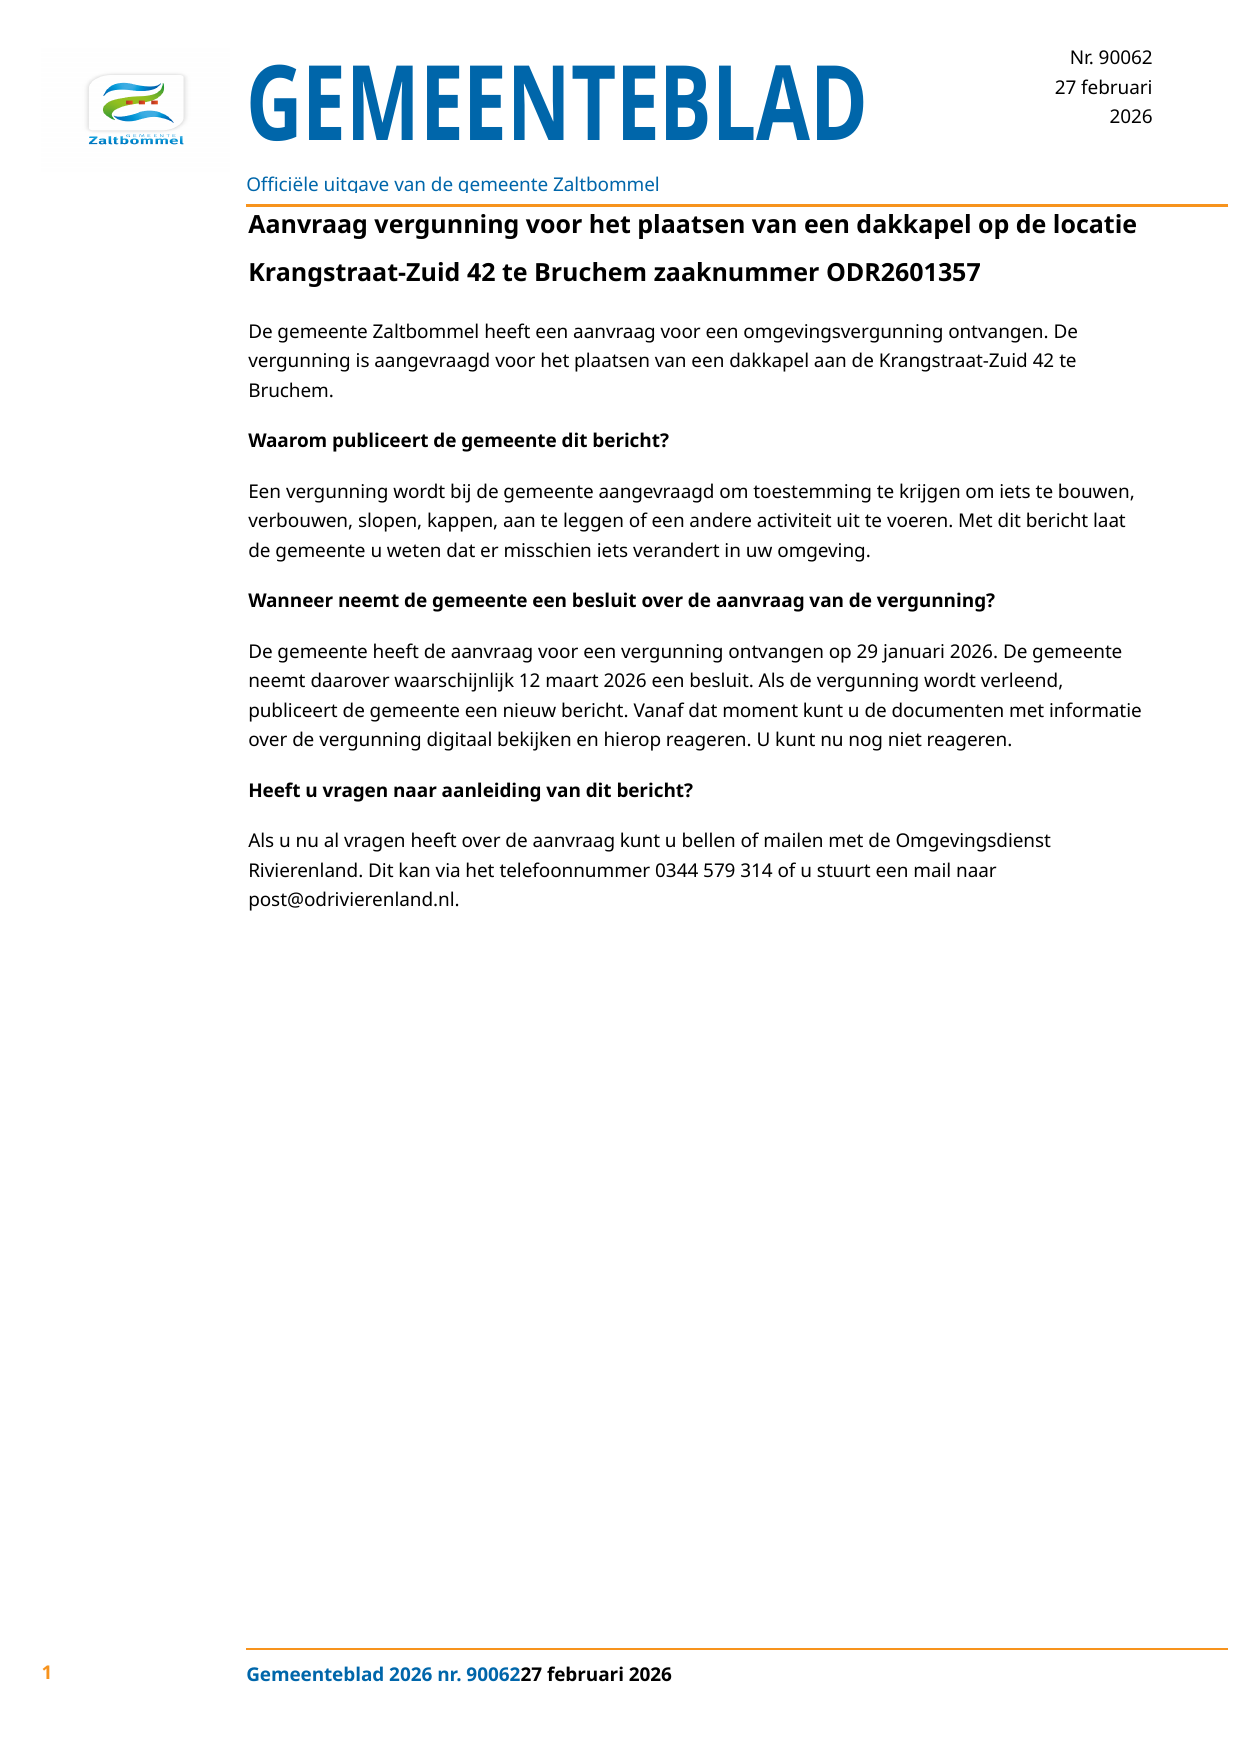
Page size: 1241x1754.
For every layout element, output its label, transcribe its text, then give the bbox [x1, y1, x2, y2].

text De gemeente Zaltbommel heeft een aanvraag voor een omgevingsvergunning ontvangen. De vergunning is aangevraagd voor het plaatsen van een dakkapel aan de Krangstraat-Zuid 42 te Bruchem. [248, 318, 1152, 403]
text De gemeente heeft de aanvraag voor een vergunning ontvangen op 29 januari 2026. De gemeente neemt daarover waarschijnlijk 12 maart 2026 een besluit. Als de vergunning wordt verleend, publiceert de gemeente een nieuw bericht. Vanaf dat moment kunt u de documenten met informatie over de vergunning digitaal bekijken en hierop reageren. U kunt nu nog niet reageren. [248, 638, 1152, 752]
text Wanneer neemt de gemeente een besluit over de aanvraag van de vergunning? [248, 587, 1152, 613]
text Een vergunning wordt bij de gemeente aangevraagd om toestemming te krijgen om iets te bouwen, verbouwen, slopen, kappen, aan te leggen of een andere activiteit uit te voeren. Met dit bericht laat de gemeente u weten dat er misschien iets verandert in uw omgeving. [248, 478, 1152, 563]
text Aanvraag vergunning voor het plaatsen van een dakkapel op de locatie Krangstraat-Zuid 42 te Bruchem zaaknummer ODR2601357 [248, 207, 1152, 288]
picture [41, 47, 231, 172]
text Waarom publiceert de gemeente dit bericht? [248, 427, 1152, 453]
text Als u nu al vragen heeft over de aanvraag kunt u bellen of mailen met de Omgevingsdienst Rivierenland. Dit kan via het telefoonnummer 0344 579 314 of u stuurt een mail naar post@odrivierenland.nl. [248, 827, 1152, 912]
text Heeft u vragen naar aanleiding van dit bericht? [248, 777, 1152, 803]
